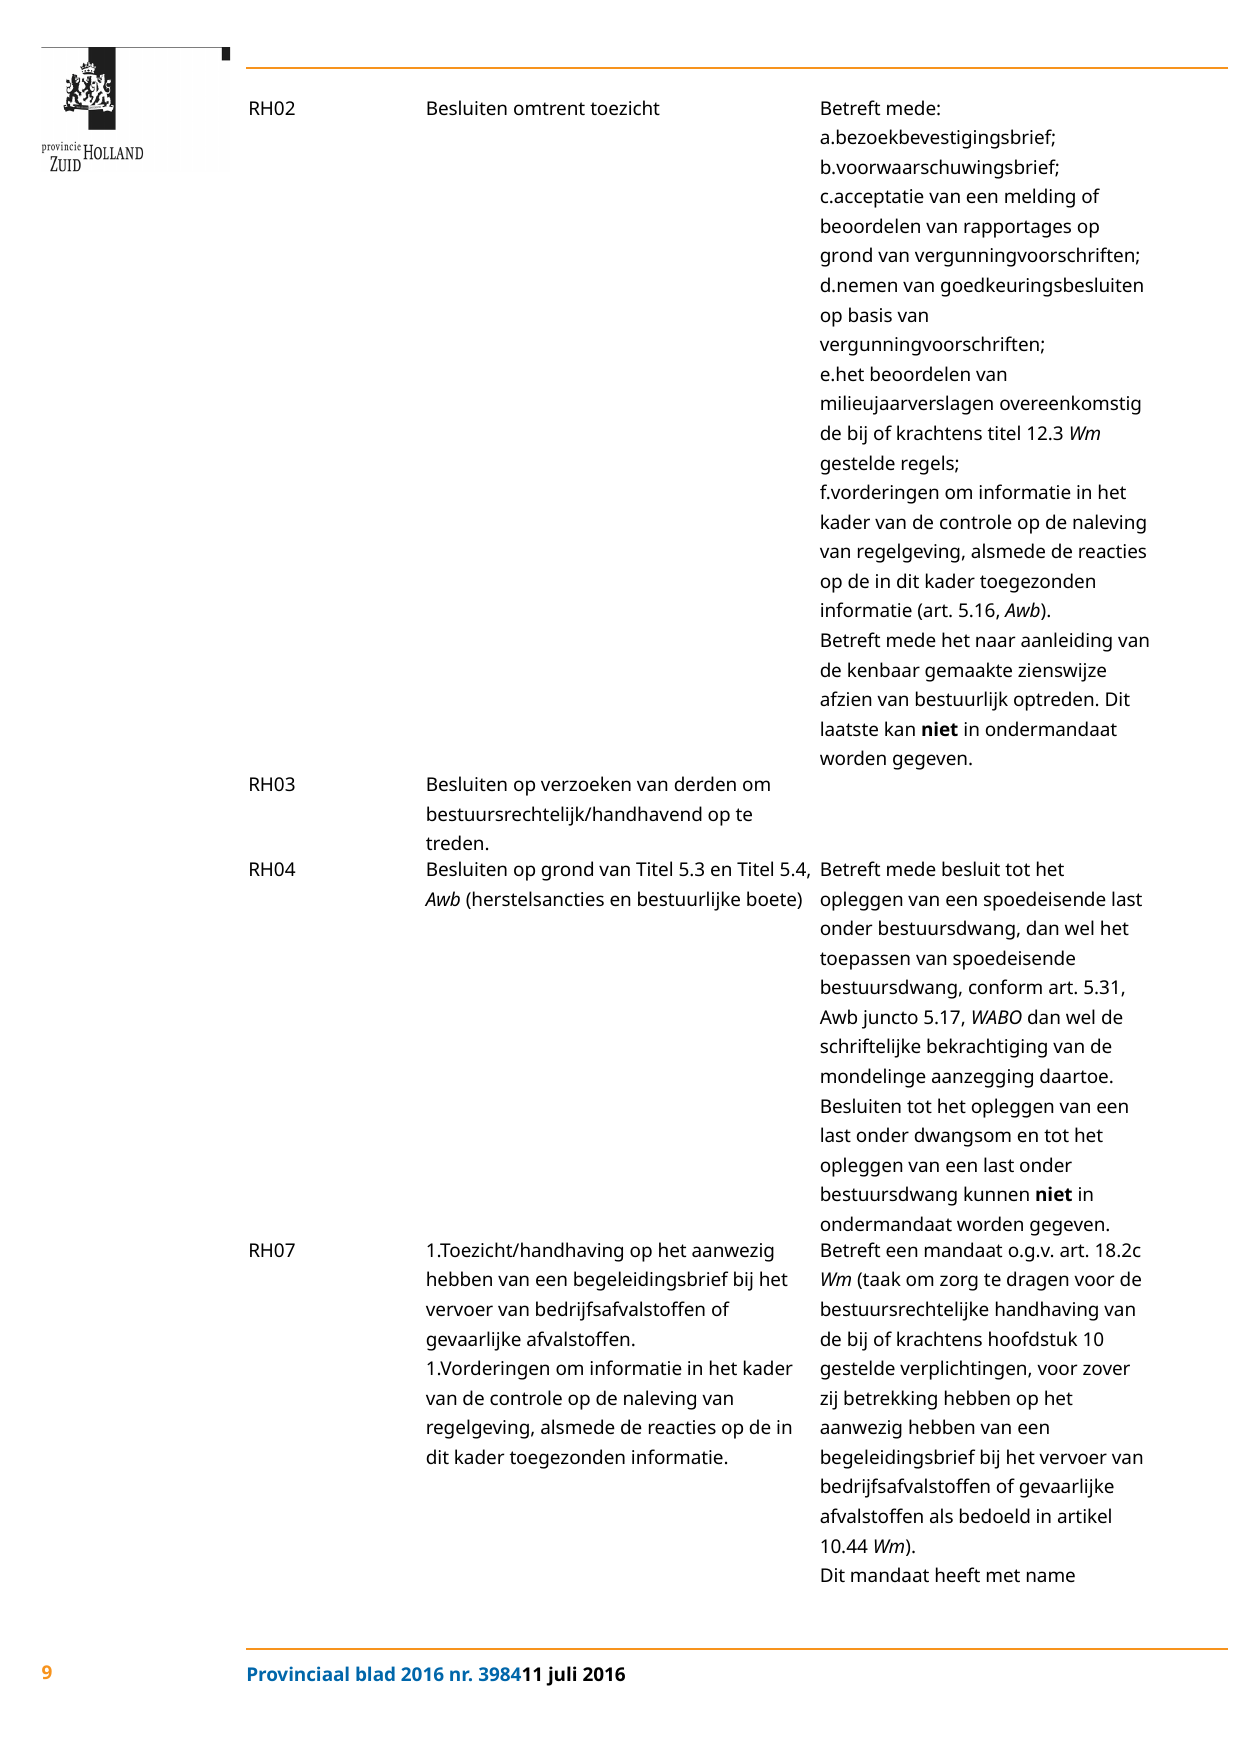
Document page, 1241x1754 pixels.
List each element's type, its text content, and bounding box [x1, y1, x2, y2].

table_cell Betreft een mandaat o.g.v. art. 18.2c Wm (taak om zorg te dragen voor de bestuursrechtelijke handhaving van de bij of krachtens hoofdstuk 10 gestelde verplichtingen, voor zover zij betrekking hebben op het aanwezig hebben van een begeleidingsbrief bij het vervoer van bedrijfsafvalstoffen of gevaarlijke afvalstoffen als bedoeld in artikel 10.44 Wm). Dit mandaat heeft met name [820, 1237, 1152, 1588]
table_cell 1.Toezicht/handhaving op het aanwezig hebben van een begeleidingsbrief bij het vervoer van bedrijfsafvalstoffen of gevaarlijke afvalstoffen. 1.Vorderingen om informatie in het kader van de controle op de naleving van regelgeving, alsmede de reacties op de in dit kader toegezonden informatie. [426, 1237, 819, 1588]
picture [41, 47, 231, 172]
table_cell Besluiten op grond van Titel 5.3 en Titel 5.4, Awb (herstelsancties en bestuurlijke boete) [426, 856, 819, 1237]
table_cell [820, 771, 1152, 856]
table_cell Betreft mede: a.bezoekbevestigingsbrief; b.voorwaarschuwingsbrief; c.acceptatie van een melding of beoordelen van rapportages op grond van vergunningvoorschriften; d.nemen van goedkeuringsbesluiten op basis van vergunningvoorschriften; e.het beoordelen van milieujaarverslagen overeenkomstig de bij of krachtens titel 12.3 Wm gestelde regels; f.vorderingen om informatie in het kader van de controle op de naleving van regelgeving, alsmede de reacties op de in dit kader toegezonden informatie (art. 5.16, Awb). Betreft mede het naar aanleiding van de kenbaar gemaakte zienswijze afzien van bestuurlijk optreden. Dit laatste kan niet in ondermandaat worden gegeven. [820, 95, 1152, 771]
table_cell Besluiten op verzoeken van derden om bestuursrechtelijk/handhavend op te treden. [426, 771, 819, 856]
table_cell RH02 [248, 95, 426, 771]
table_cell RH04 [248, 856, 426, 1237]
table_cell RH03 [248, 771, 426, 856]
table_cell Besluiten omtrent toezicht [426, 95, 819, 771]
table_cell Betreft mede besluit tot het opleggen van een spoedeisende last onder bestuursdwang, dan wel het toepassen van spoedeisende bestuursdwang, conform art. 5.31, Awb juncto 5.17, WABO dan wel de schriftelijke bekrachtiging van de mondelinge aanzegging daartoe. Besluiten tot het opleggen van een last onder dwangsom en tot het opleggen van een last onder bestuursdwang kunnen niet in ondermandaat worden gegeven. [820, 856, 1152, 1237]
table_cell RH07 [248, 1237, 426, 1588]
